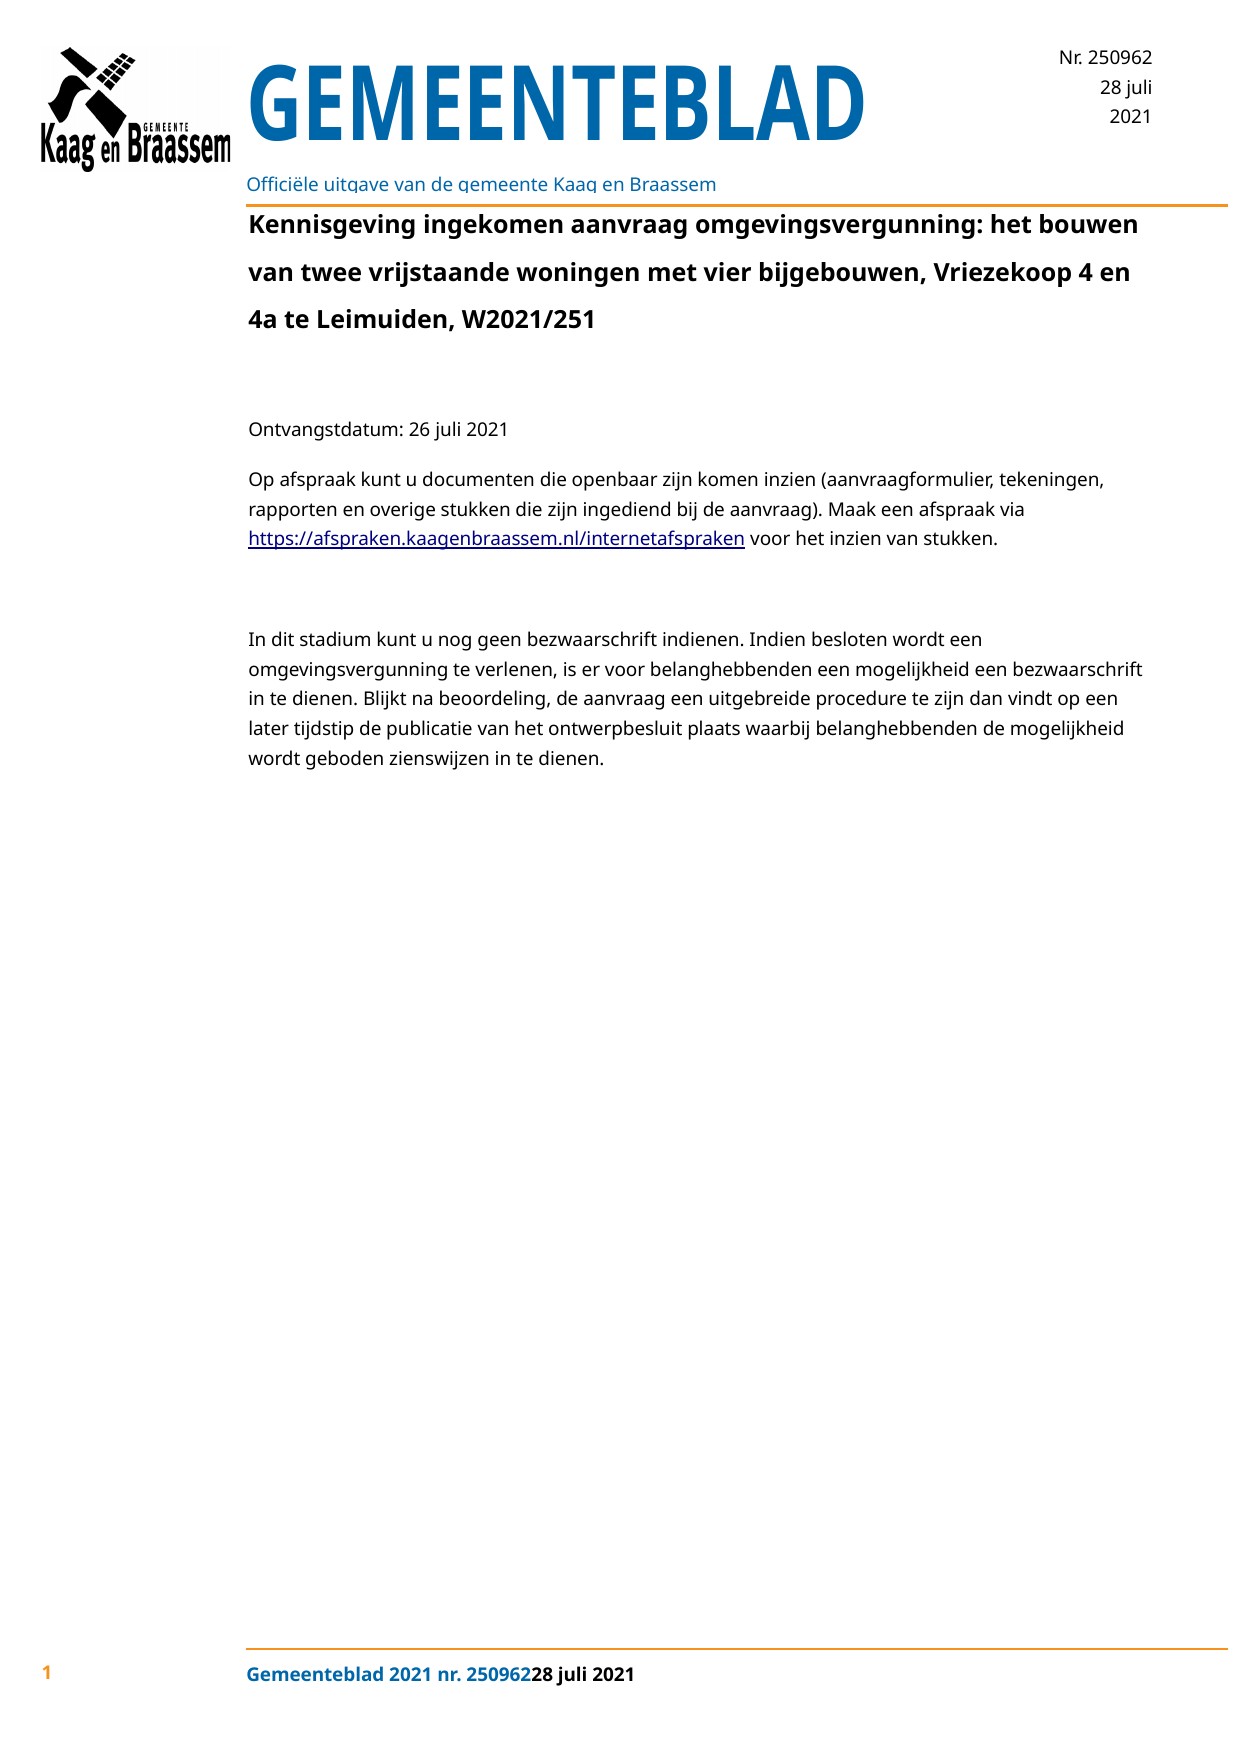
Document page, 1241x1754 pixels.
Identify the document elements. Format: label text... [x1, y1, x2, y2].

text In dit stadium kunt u nog geen bezwaarschrift indienen. Indien besloten wordt een omgevingsvergunning te verlenen, is er voor belanghebbenden een mogelijkheid een bezwaarschrift in te dienen. Blijkt na beoordeling, de aanvraag een uitgebreide procedure te zijn dan vindt op een later tijdstip de publicatie van het ontwerpbesluit plaats waarbij belanghebbenden de mogelijkheid wordt geboden zienswijzen in te dienen. [248, 626, 1152, 770]
text Kennisgeving ingekomen aanvraag omgevingsvergunning: het bouwen van twee vrijstaande woningen met vier bijgebouwen, Vriezekoop 4 en 4a te Leimuiden, W2021/251 [248, 207, 1152, 336]
picture [41, 47, 231, 172]
text Op afspraak kunt u documenten die openbaar zijn komen inzien (aanvraagformulier, tekeningen, rapporten en overige stukken die zijn ingediend bij de aanvraag). Maak een afspraak via https://afspraken.kaagenbraassem.nl/internetafspraken voor het inzien van stukken. [248, 466, 1152, 551]
text Ontvangstdatum: 26 juli 2021 [248, 416, 1152, 442]
